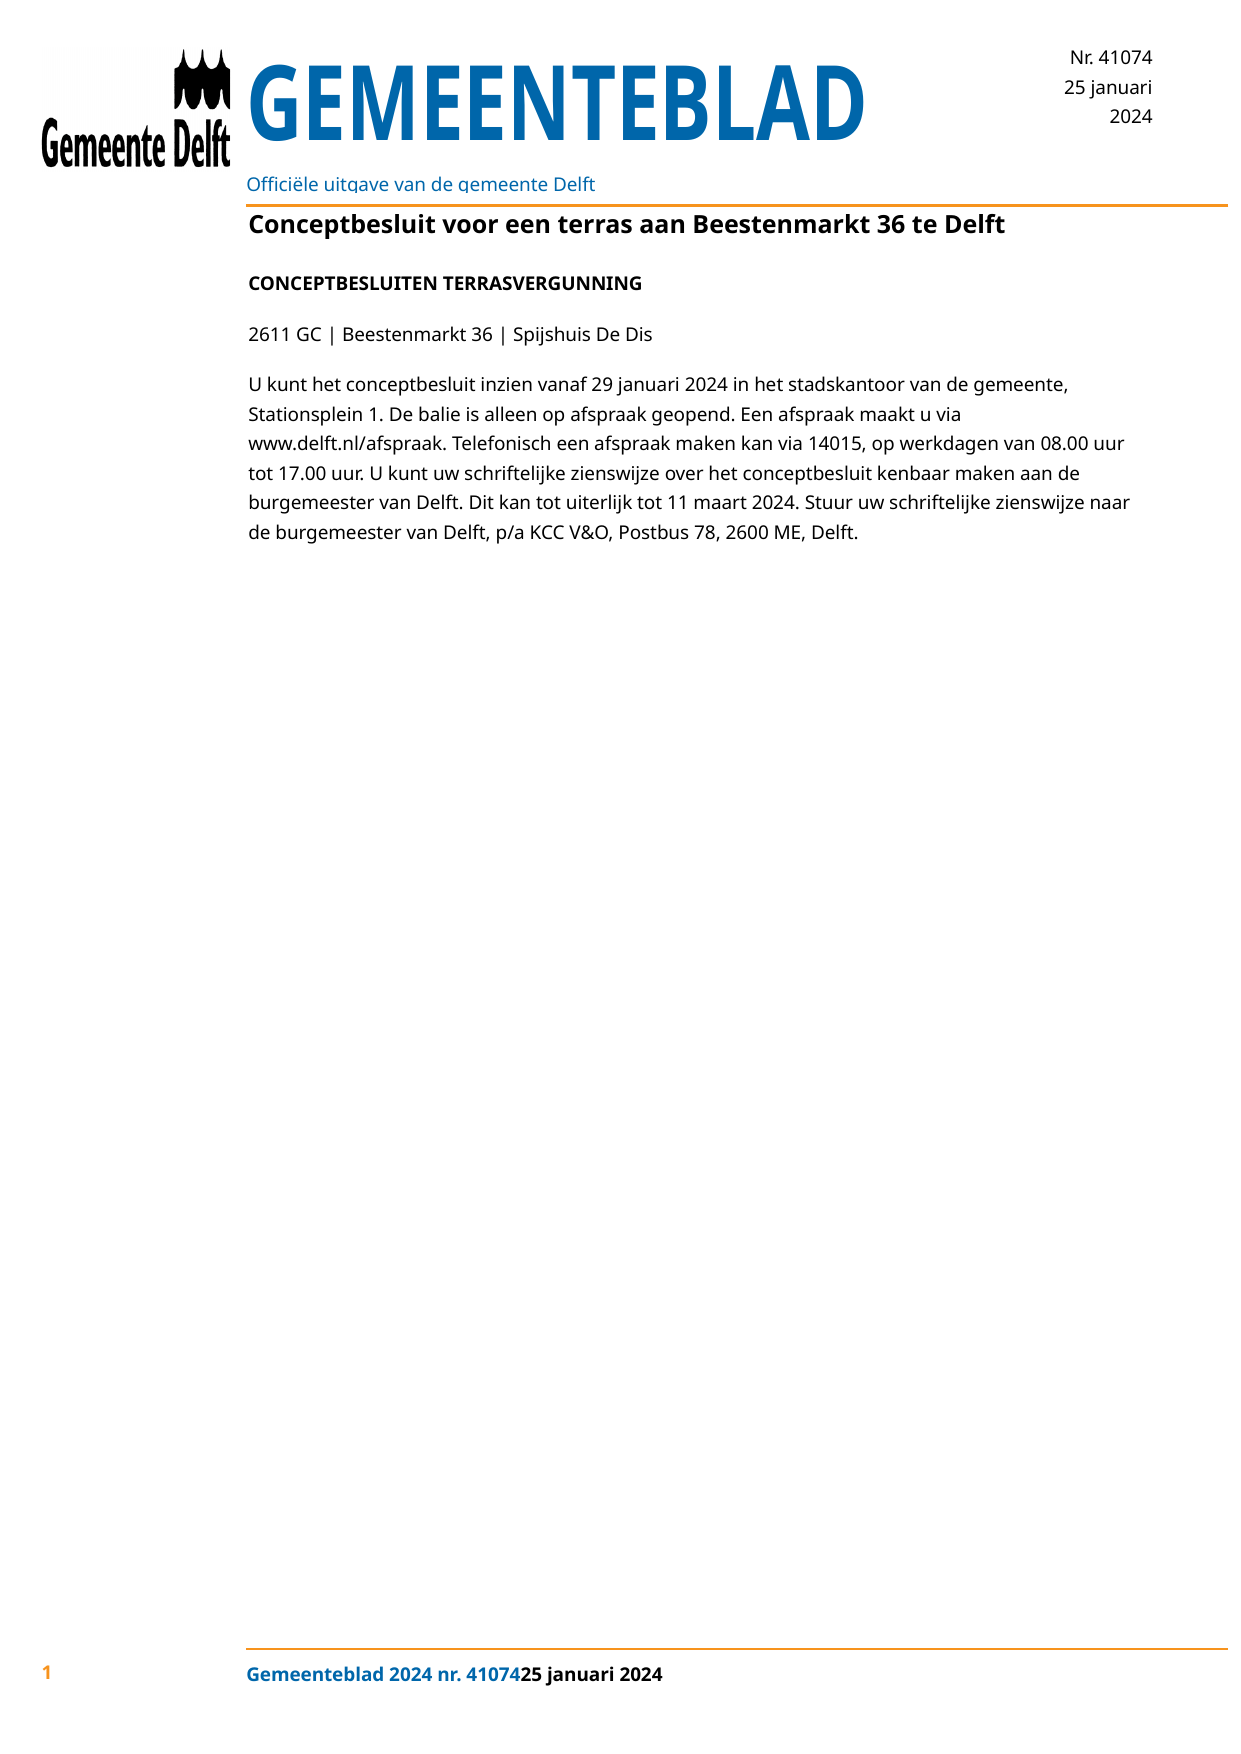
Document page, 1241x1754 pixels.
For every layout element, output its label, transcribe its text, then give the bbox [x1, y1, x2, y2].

text U kunt het conceptbesluit inzien vanaf 29 januari 2024 in het stadskantoor van de gemeente, Stationsplein 1. De balie is alleen op afspraak geopend. Een afspraak maakt u via www.delft.nl/afspraak. Telefonisch een afspraak maken kan via 14015, op werkdagen van 08.00 uur tot 17.00 uur. U kunt uw schriftelijke zienswijze over het conceptbesluit kenbaar maken aan de burgemeester van Delft. Dit kan tot uiterlijk tot 11 maart 2024. Stuur uw schriftelijke zienswijze naar de burgemeester van Delft, p/a KCC V&O, Postbus 78, 2600 ME, Delft. [248, 371, 1152, 545]
picture [41, 47, 231, 172]
text 2611 GC | Beestenmarkt 36 | Spijshuis De Dis [248, 321, 1152, 346]
text Conceptbesluit voor een terras aan Beestenmarkt 36 te Delft [248, 207, 1152, 241]
text CONCEPTBESLUITEN TERRASVERGUNNING [248, 270, 1152, 296]
